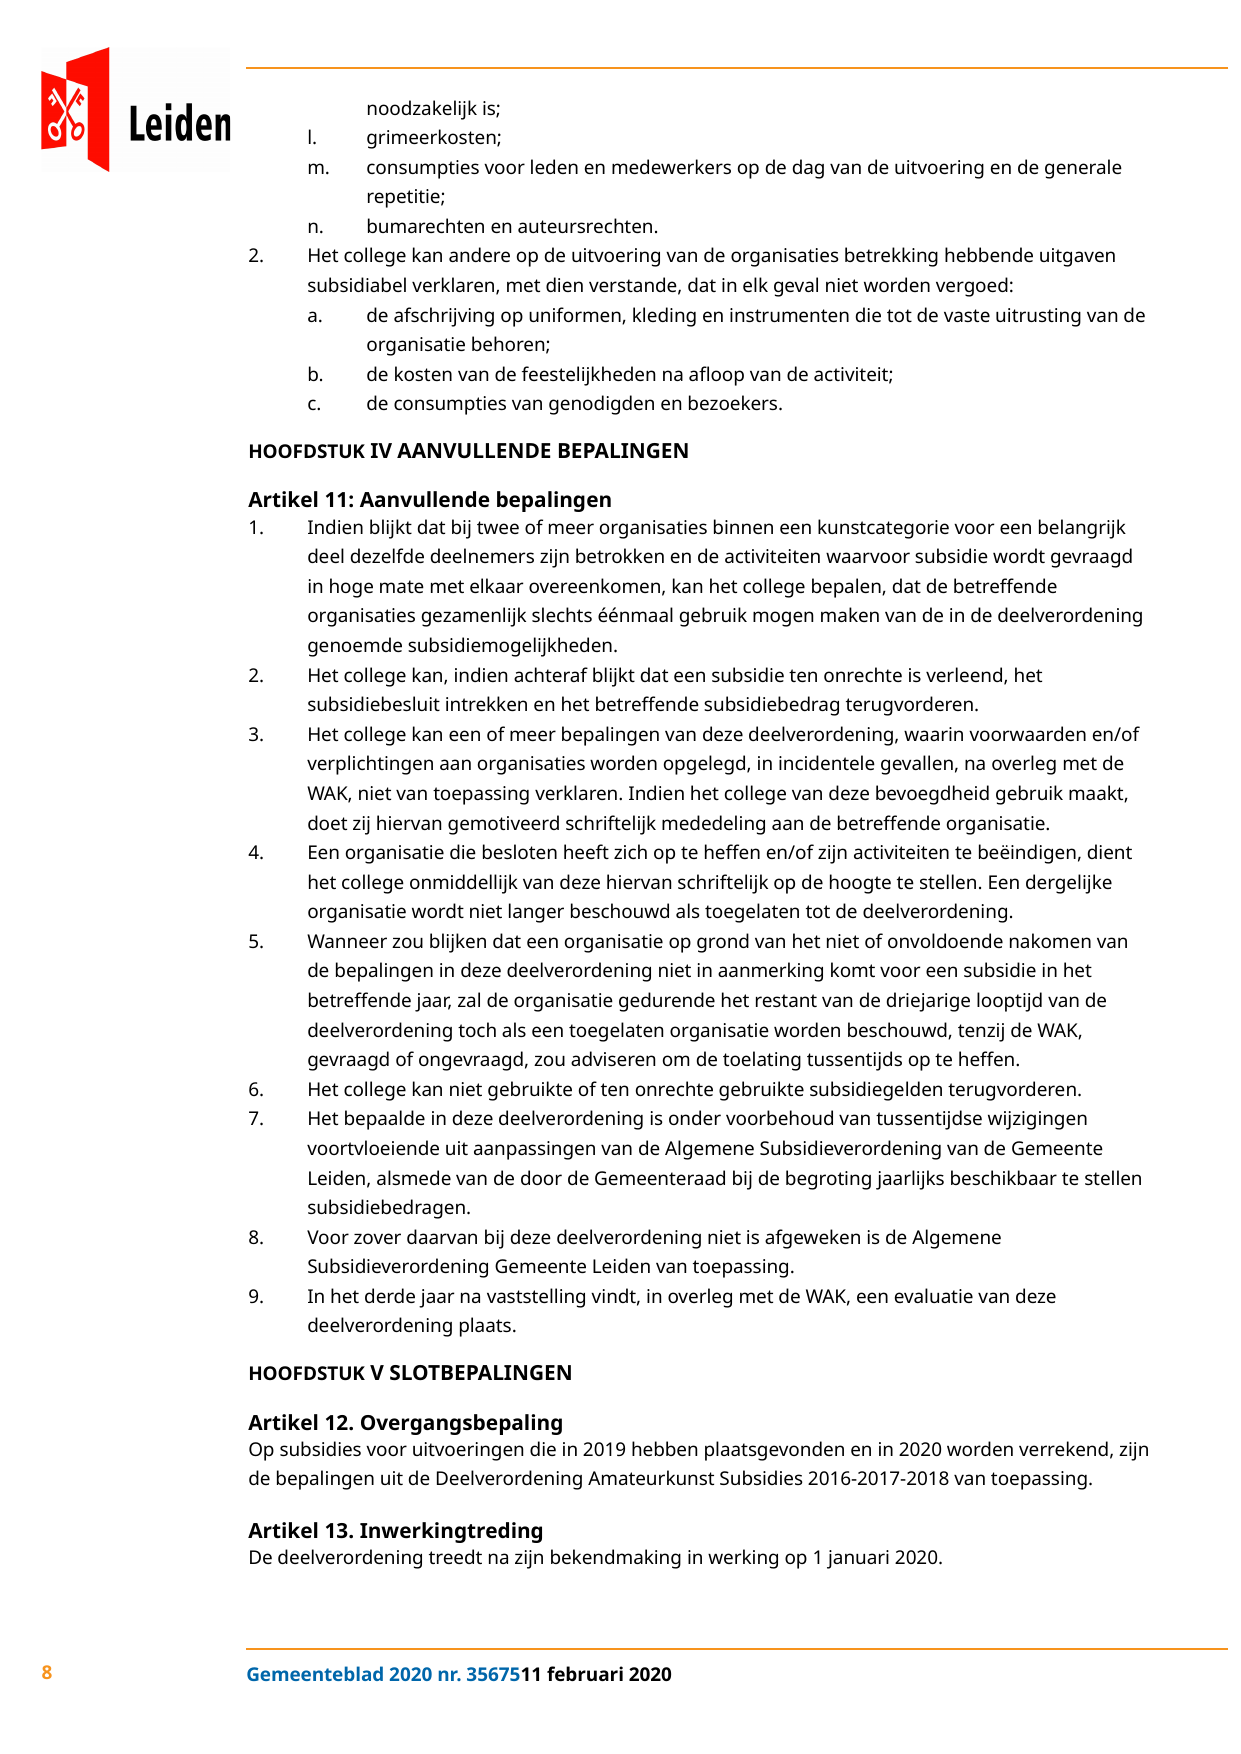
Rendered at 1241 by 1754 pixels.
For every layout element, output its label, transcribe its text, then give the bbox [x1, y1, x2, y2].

list Het college kan andere op de uitvoering van de organisaties betrekking hebbende uitgaven subsidiabel verklaren, met dien verstande, dat in elk geval niet worden vergoed: [248, 243, 1152, 298]
list consumpties voor leden en medewerkers op de dag van de uitvoering en de generale repetitie; [307, 154, 1152, 209]
text Artikel 12. Overgangsbepaling [248, 1408, 1152, 1436]
list In het derde jaar na vaststelling vindt, in overleg met de WAK, een evaluatie van deze deelverordening plaats. [248, 1283, 1152, 1338]
text HOOFDSTUK V SLOTBEPALINGEN [248, 1358, 1152, 1387]
picture [41, 47, 231, 172]
text Artikel 13. Inwerkingtreding [248, 1516, 1152, 1544]
list de afschrijving op uniformen, kleding en instrumenten die tot de vaste uitrusting van de organisatie behoren; [307, 302, 1152, 357]
list Voor zover daarvan bij deze deelverordening niet is afgeweken is de Algemene Subsidieverordening Gemeente Leiden van toepassing. [248, 1224, 1152, 1279]
list Het college kan, indien achteraf blijkt dat een subsidie ten onrechte is verleend, het subsidiebesluit intrekken en het betreffende subsidiebedrag terugvorderen. [248, 662, 1152, 717]
list noodzakelijk is; [307, 95, 1152, 121]
list bumarechten en auteursrechten. [307, 213, 1152, 239]
list Indien blijkt dat bij twee of meer organisaties binnen een kunstcategorie voor een belangrijk deel dezelfde deelnemers zijn betrokken en de activiteiten waarvoor subsidie wordt gevraagd in hoge mate met elkaar overeenkomen, kan het college bepalen, dat de betreffende organisaties gezamenlijk slechts éénmaal gebruik mogen maken van de in de deelverordening genoemde subsidiemogelijkheden. [248, 514, 1152, 658]
list grimeerkosten; [307, 124, 1152, 150]
text Artikel 11: Aanvullende bepalingen [248, 486, 1152, 514]
text HOOFDSTUK IV AANVULLENDE BEPALINGEN [248, 436, 1152, 465]
list Een organisatie die besloten heeft zich op te heffen en/of zijn activiteiten te beëindigen, dient het college onmiddellijk van deze hiervan schriftelijk op de hoogte te stellen. Een dergelijke organisatie wordt niet langer beschouwd als toegelaten tot de deelverordening. [248, 839, 1152, 924]
list de kosten van de feestelijkheden na afloop van de activiteit; [307, 361, 1152, 387]
list de consumpties van genodigden en bezoekers. [307, 391, 1152, 416]
list Het college kan een of meer bepalingen van deze deelverordening, waarin voorwaarden en/of verplichtingen aan organisaties worden opgelegd, in incidentele gevallen, na overleg met de WAK, niet van toepassing verklaren. Indien het college van deze bevoegdheid gebruik maakt, doet zij hiervan gemotiveerd schriftelijk mededeling aan de betreffende organisatie. [248, 721, 1152, 836]
text Op subsidies voor uitvoeringen die in 2019 hebben plaatsgevonden en in 2020 worden verrekend, zijn de bepalingen uit de Deelverordening Amateurkunst Subsidies 2016-2017-2018 van toepassing. [248, 1436, 1152, 1491]
list Wanneer zou blijken dat een organisatie op grond van het niet of onvoldoende nakomen van de bepalingen in deze deelverordening niet in aanmerking komt voor een subsidie in het betreffende jaar, zal de organisatie gedurende het restant van de driejarige looptijd van de deelverordening toch als een toegelaten organisatie worden beschouwd, tenzij de WAK, gevraagd of ongevraagd, zou adviseren om de toelating tussentijds op te heffen. [248, 928, 1152, 1072]
list Het college kan niet gebruikte of ten onrechte gebruikte subsidiegelden terugvorderen. [248, 1076, 1152, 1102]
list Het bepaalde in deze deelverordening is onder voorbehoud van tussentijdse wijzigingen voortvloeiende uit aanpassingen van de Algemene Subsidieverordening van de Gemeente Leiden, alsmede van de door de Gemeenteraad bij de begroting jaarlijks beschikbaar te stellen subsidiebedragen. [248, 1106, 1152, 1220]
text De deelverordening treedt na zijn bekendmaking in werking op 1 januari 2020. [248, 1544, 1152, 1570]
